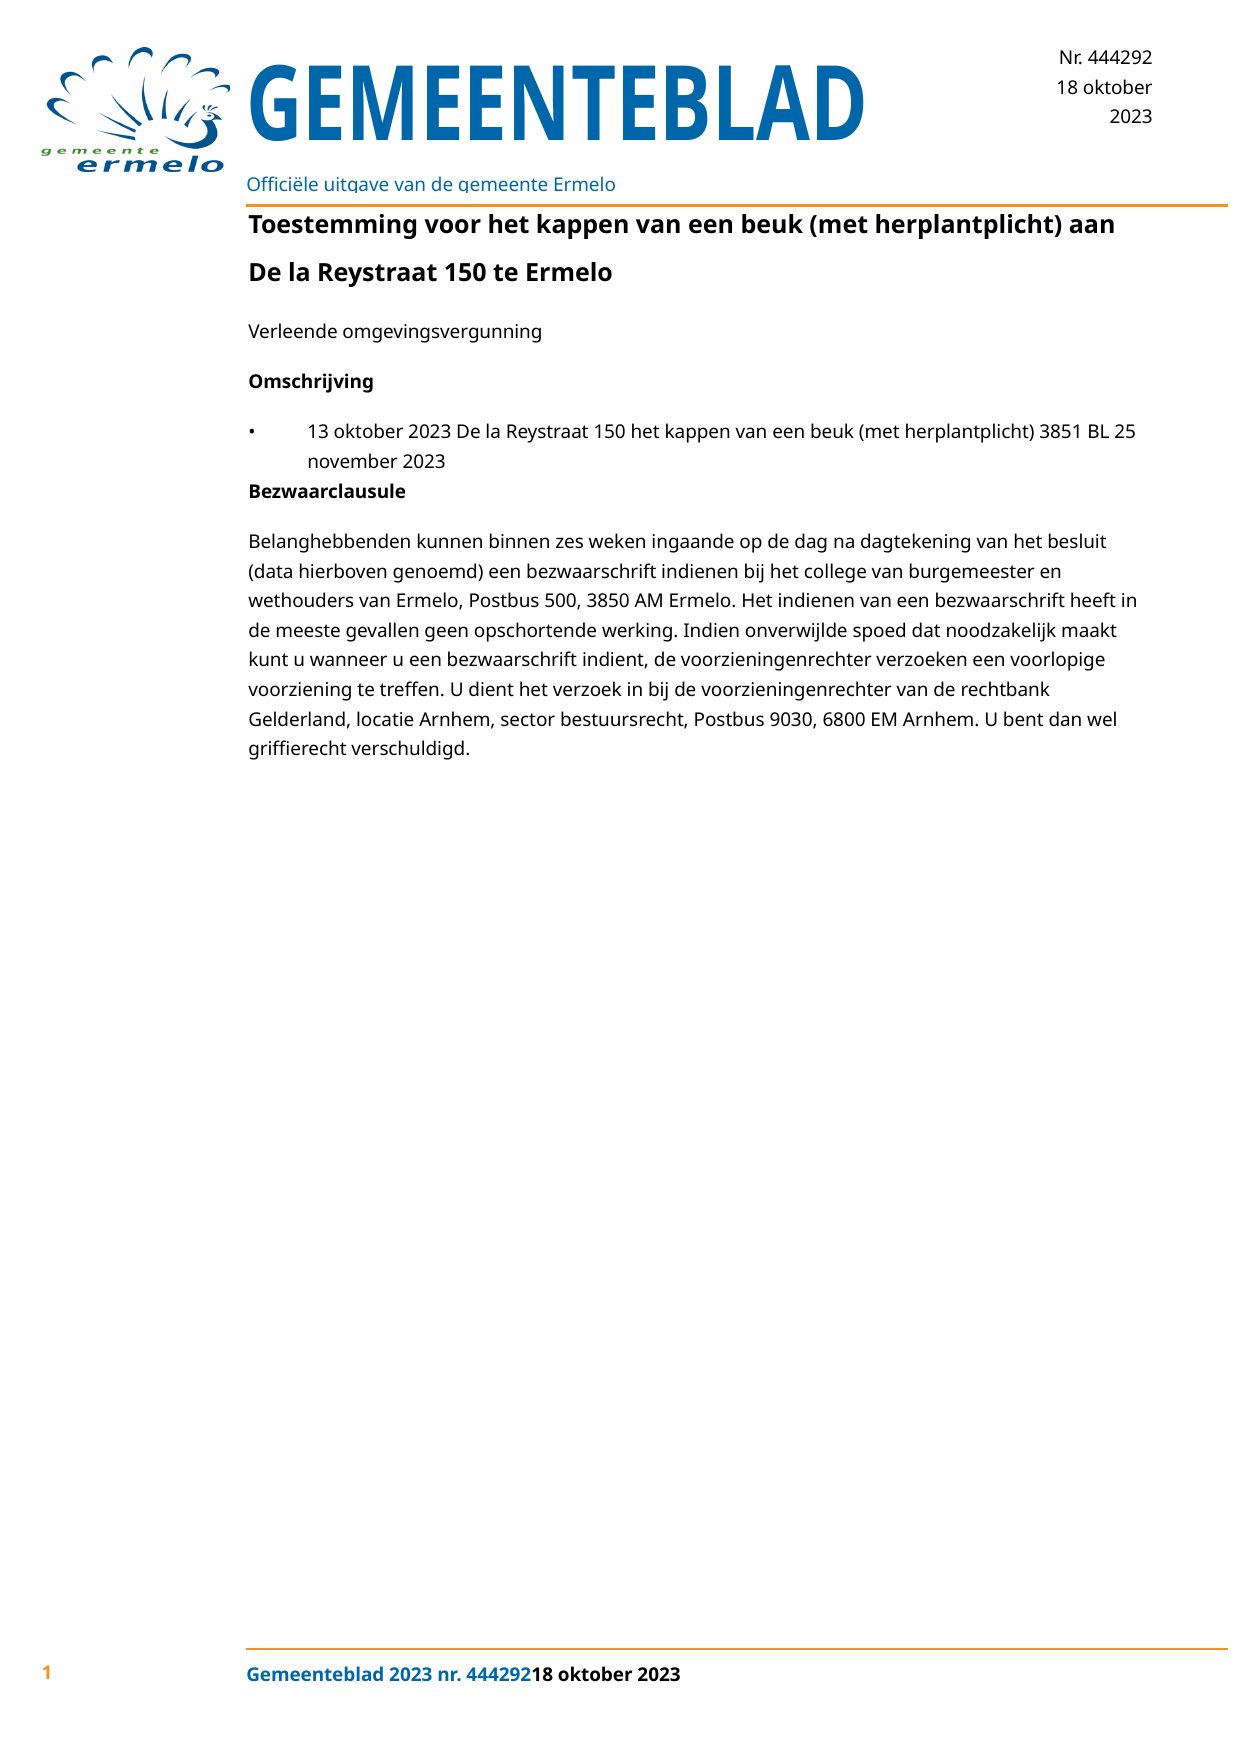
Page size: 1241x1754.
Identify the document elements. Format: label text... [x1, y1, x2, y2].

text Omschrijving [248, 368, 1152, 394]
text Toestemming voor het kappen van een beuk (met herplantplicht) aan De la Reystraat 150 te Ermelo [248, 207, 1152, 288]
list 13 oktober 2023 De la Reystraat 150 het kappen van een beuk (met herplantplicht) 3851 BL 25 november 2023 [248, 419, 1152, 474]
picture [41, 47, 231, 172]
text Verleende omgevingsvergunning [248, 318, 1152, 344]
text Bezwaarclausule [248, 478, 1152, 504]
text Belanghebbenden kunnen binnen zes weken ingaande op de dag na dagtekening van het besluit (data hierboven genoemd) een bezwaarschrift indienen bij het college van burgemeester en wethouders van Ermelo, Postbus 500, 3850 AM Ermelo. Het indienen van een bezwaarschrift heeft in de meeste gevallen geen opschortende werking. Indien onverwijlde spoed dat noodzakelijk maakt kunt u wanneer u een bezwaarschrift indient, de voorzieningenrechter verzoeken een voorlopige voorziening te treffen. U dient het verzoek in bij de voorzieningenrechter van de rechtbank Gelderland, locatie Arnhem, sector bestuursrecht, Postbus 9030, 6800 EM Arnhem. U bent dan wel griffierecht verschuldigd. [248, 528, 1152, 761]
